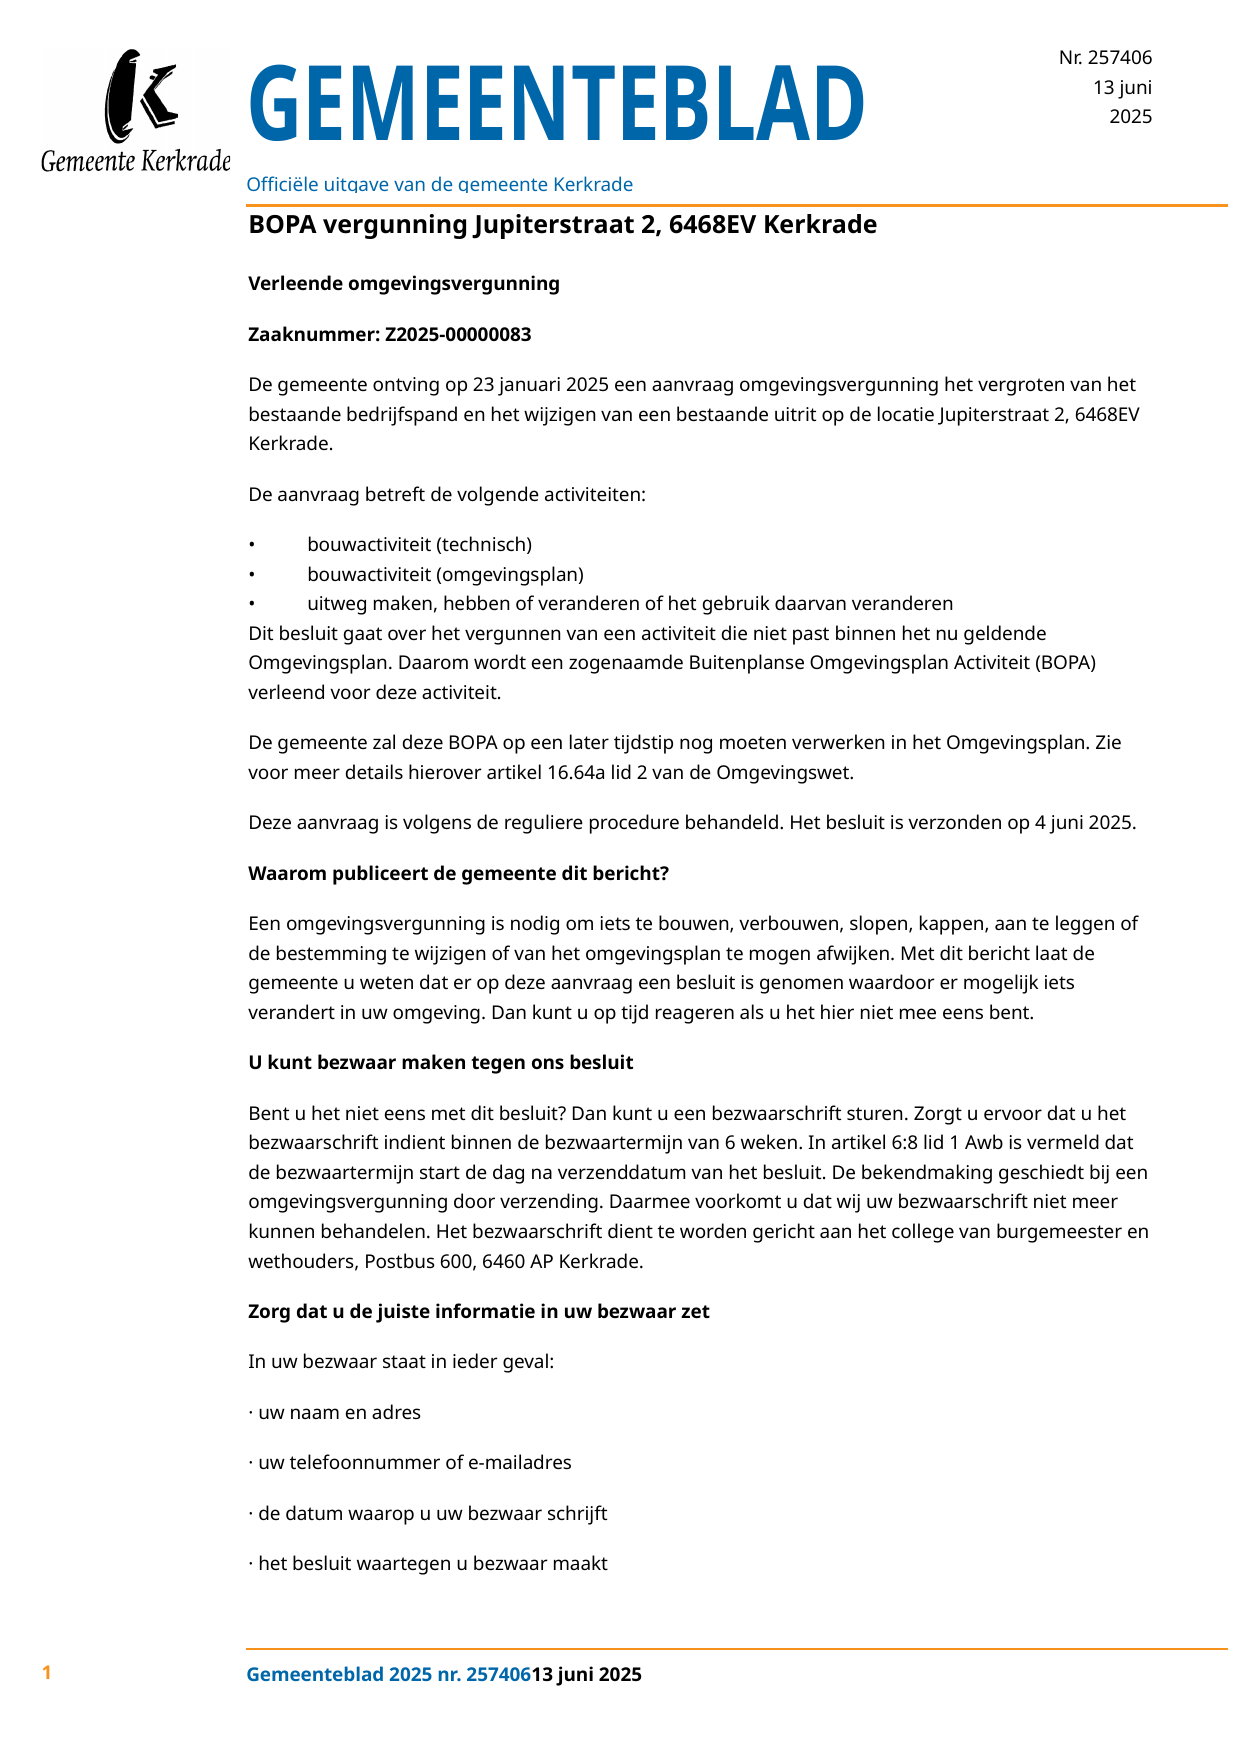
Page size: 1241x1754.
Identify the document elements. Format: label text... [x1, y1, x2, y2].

text Deze aanvraag is volgens de reguliere procedure behandeld. Het besluit is verzonden op 4 juni 2025. [248, 809, 1152, 835]
text Zorg dat u de juiste informatie in uw bezwaar zet [248, 1298, 1152, 1324]
text In uw bezwaar staat in ieder geval: [248, 1349, 1152, 1374]
text · uw naam en adres [248, 1399, 1152, 1425]
list uitweg maken, hebben of veranderen of het gebruik daarvan veranderen [248, 590, 1152, 616]
list bouwactiviteit (omgevingsplan) [248, 561, 1152, 586]
text Bent u het niet eens met dit besluit? Dan kunt u een bezwaarschrift sturen. Zorgt u ervoor dat u het bezwaarschrift indient binnen de bezwaartermijn van 6 weken. In artikel 6:8 lid 1 Awb is vermeld dat de bezwaartermijn start de dag na verzenddatum van het besluit. De bekendmaking geschiedt bij een omgevingsvergunning door verzending. Daarmee voorkomt u dat wij uw bezwaarschrift niet meer kunnen behandelen. Het bezwaarschrift dient te worden gericht aan het college van burgemeester en wethouders, Postbus 600, 6460 AP Kerkrade. [248, 1100, 1152, 1273]
text De gemeente ontving op 23 januari 2025 een aanvraag omgevingsvergunning het vergroten van het bestaande bedrijfspand en het wijzigen van een bestaande uitrit op de locatie Jupiterstraat 2, 6468EV Kerkrade. [248, 371, 1152, 456]
list bouwactiviteit (technisch) [248, 531, 1152, 557]
text U kunt bezwaar maken tegen ons besluit [248, 1049, 1152, 1075]
text De gemeente zal deze BOPA op een later tijdstip nog moeten verwerken in het Omgevingsplan. Zie voor meer details hierover artikel 16.64a lid 2 van de Omgevingswet. [248, 729, 1152, 785]
text Waarom publiceert de gemeente dit bericht? [248, 860, 1152, 886]
picture [41, 47, 231, 172]
text Een omgevingsvergunning is nodig om iets te bouwen, verbouwen, slopen, kappen, aan te leggen of de bestemming te wijzigen of van het omgevingsplan te mogen afwijken. Met dit bericht laat de gemeente u weten dat er op deze aanvraag een besluit is genomen waardoor er mogelijk iets verandert in uw omgeving. Dan kunt u op tijd reageren als u het hier niet mee eens bent. [248, 910, 1152, 1025]
text Dit besluit gaat over het vergunnen van een activiteit die niet past binnen het nu geldende Omgevingsplan. Daarom wordt een zogenaamde Buitenplanse Omgevingsplan Activiteit (BOPA) verleend voor deze activiteit. [248, 620, 1152, 705]
text · het besluit waartegen u bezwaar maakt [248, 1550, 1152, 1576]
text · uw telefoonnummer of e-mailadres [248, 1449, 1152, 1475]
text Zaaknummer: Z2025-00000083 [248, 321, 1152, 346]
text BOPA vergunning Jupiterstraat 2, 6468EV Kerkrade [248, 207, 1152, 241]
text · de datum waarop u uw bezwaar schrijft [248, 1500, 1152, 1526]
text De aanvraag betreft de volgende activiteiten: [248, 481, 1152, 506]
text Verleende omgevingsvergunning [248, 270, 1152, 296]
